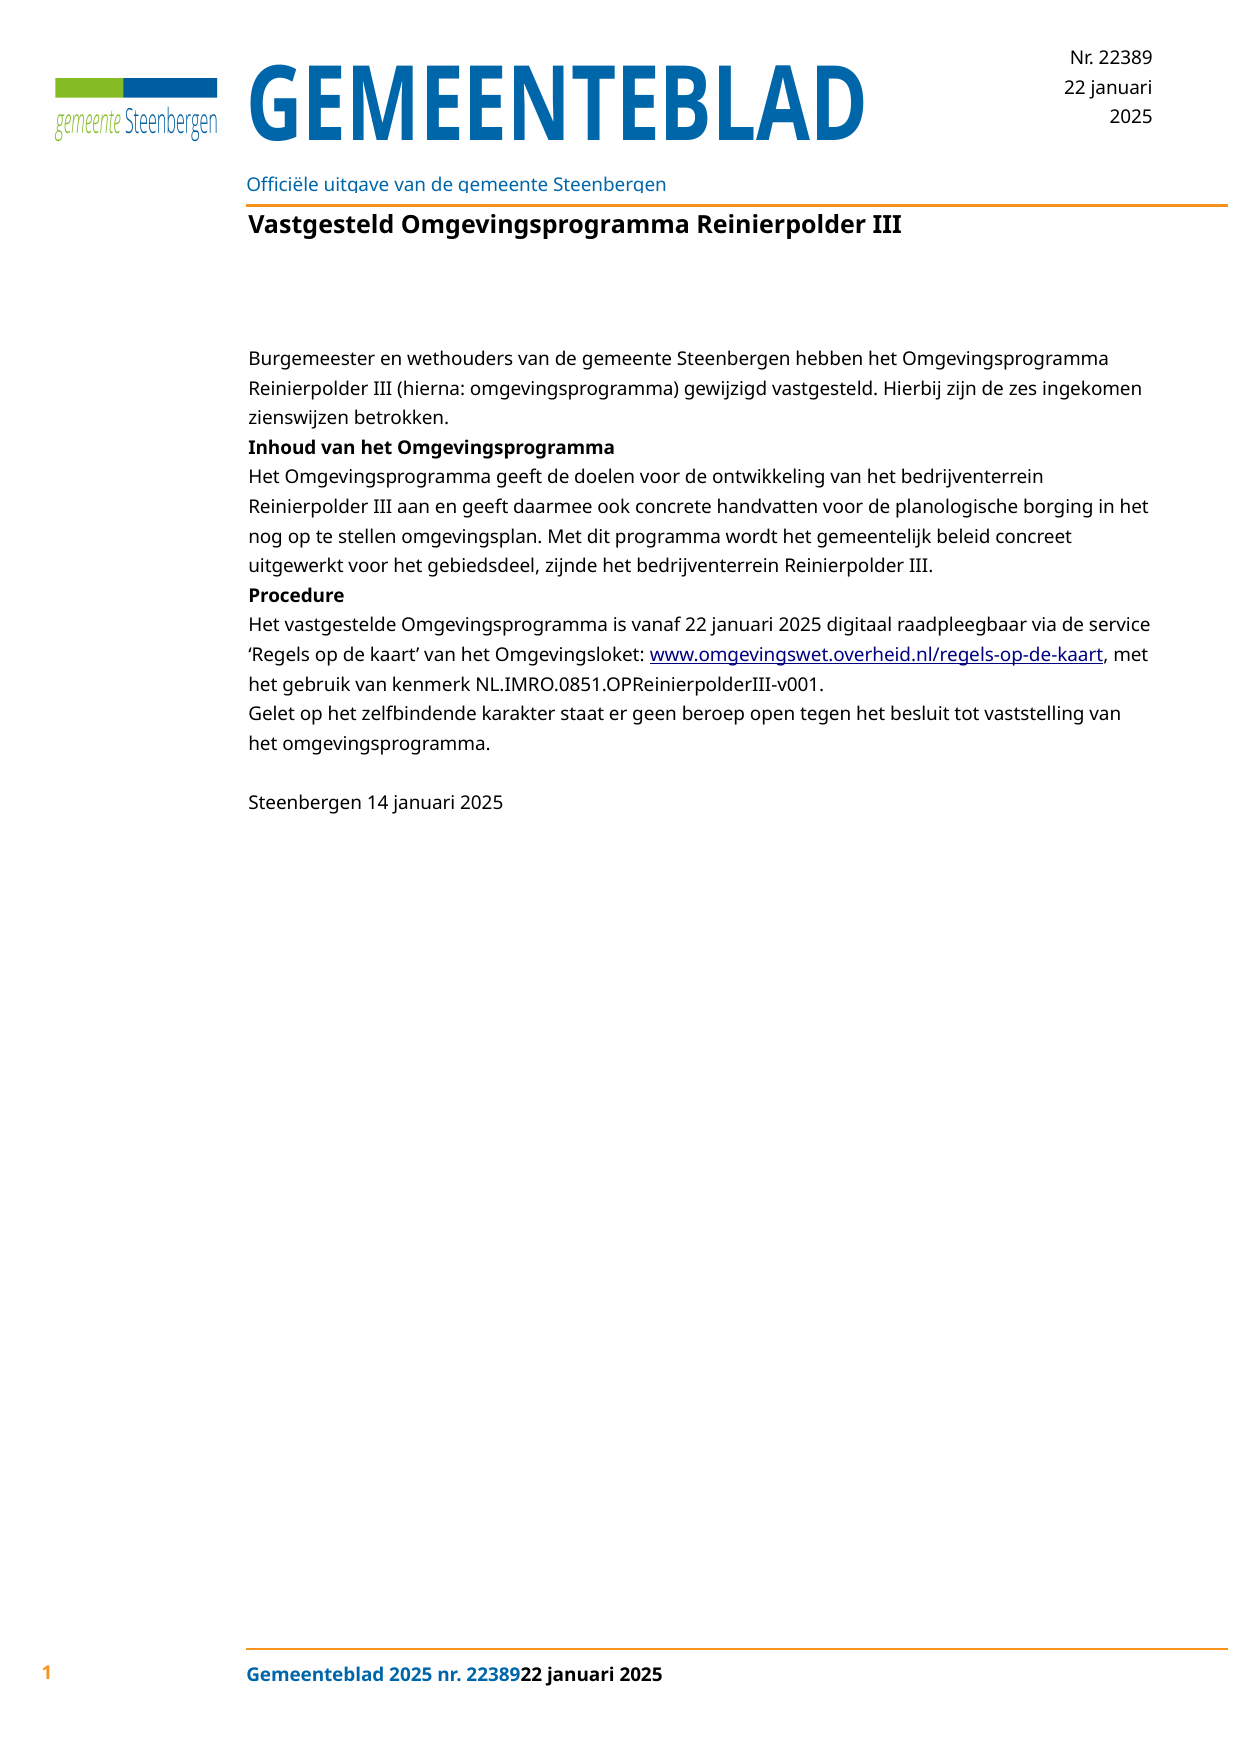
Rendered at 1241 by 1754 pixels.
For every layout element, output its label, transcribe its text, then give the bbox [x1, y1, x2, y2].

text Het Omgevingsprogramma geeft de doelen voor de ontwikkeling van het bedrijventerrein Reinierpolder III aan en geeft daarmee ook concrete handvatten voor de planologische borging in het nog op te stellen omgevingsplan. Met dit programma wordt het gemeentelijk beleid concreet uitgewerkt voor het gebiedsdeel, zijnde het bedrijventerrein Reinierpolder III. [248, 464, 1152, 578]
text Procedure [248, 582, 1152, 608]
text Inhoud van het Omgevingsprogramma [248, 434, 1152, 460]
text Het vastgestelde Omgevingsprogramma is vanaf 22 januari 2025 digitaal raadpleegbaar via de service ‘Regels op de kaart’ van het Omgevingsloket: www.omgevingswet.overheid.nl/regels-op-de-kaart, met het gebruik van kenmerk NL.IMRO.0851.OPReinierpolderIII-v001. [248, 612, 1152, 696]
text Burgemeester en wethouders van de gemeente Steenbergen hebben het Omgevingsprogramma Reinierpolder III (hierna: omgevingsprogramma) gewijzigd vastgesteld. Hierbij zijn de zes ingekomen zienswijzen betrokken. [248, 345, 1152, 430]
text Vastgesteld Omgevingsprogramma Reinierpolder III [248, 207, 1152, 241]
picture [41, 47, 231, 172]
text Steenbergen 14 januari 2025 [248, 789, 1152, 815]
text Gelet op het zelfbindende karakter staat er geen beroep open tegen het besluit tot vaststelling van het omgevingsprogramma. [248, 700, 1152, 756]
